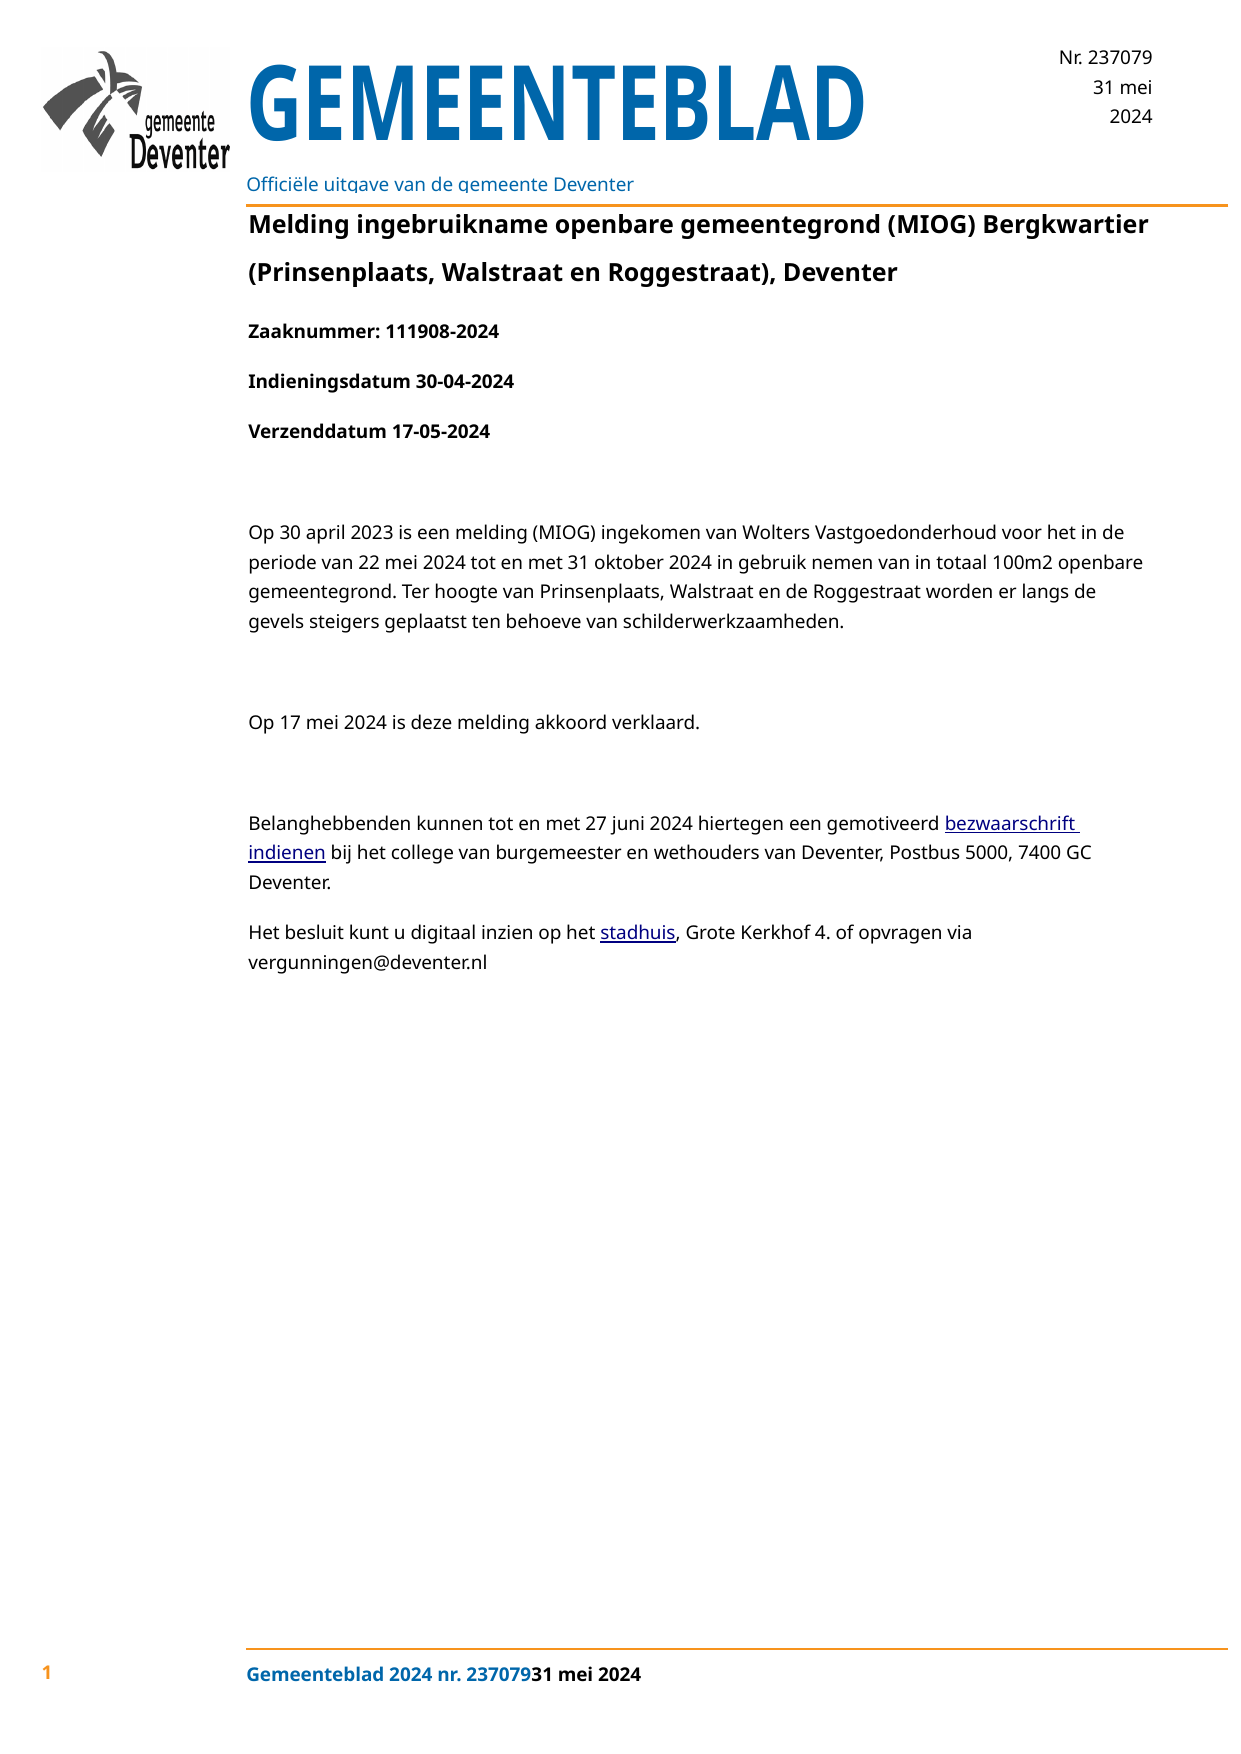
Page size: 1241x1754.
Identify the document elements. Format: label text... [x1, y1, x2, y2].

text Het besluit kunt u digitaal inzien op het stadhuis, Grote Kerkhof 4. of opvragen via vergunningen@deventer.nl [248, 919, 1152, 975]
picture [41, 47, 231, 172]
text Verzenddatum 17-05-2024 [248, 419, 1152, 444]
text Indieningsdatum 30-04-2024 [248, 368, 1152, 394]
text Op 17 mei 2024 is deze melding akkoord verklaard. [248, 709, 1152, 735]
text Belanghebbenden kunnen tot en met 27 juni 2024 hiertegen een gemotiveerd bezwaarschrift indienen bij het college van burgemeester en wethouders van Deventer, Postbus 5000, 7400 GC Deventer. [248, 810, 1152, 895]
text Op 30 april 2023 is een melding (MIOG) ingekomen van Wolters Vastgoedonderhoud voor het in de periode van 22 mei 2024 tot en met 31 oktober 2024 in gebruik nemen van in totaal 100m2 openbare gemeentegrond. Ter hoogte van Prinsenplaats, Walstraat en de Roggestraat worden er langs de gevels steigers geplaatst ten behoeve van schilderwerkzaamheden. [248, 519, 1152, 634]
text Melding ingebruikname openbare gemeentegrond (MIOG) Bergkwartier (Prinsenplaats, Walstraat en Roggestraat), Deventer [248, 207, 1152, 288]
text Zaaknummer: 111908-2024 [248, 318, 1152, 344]
